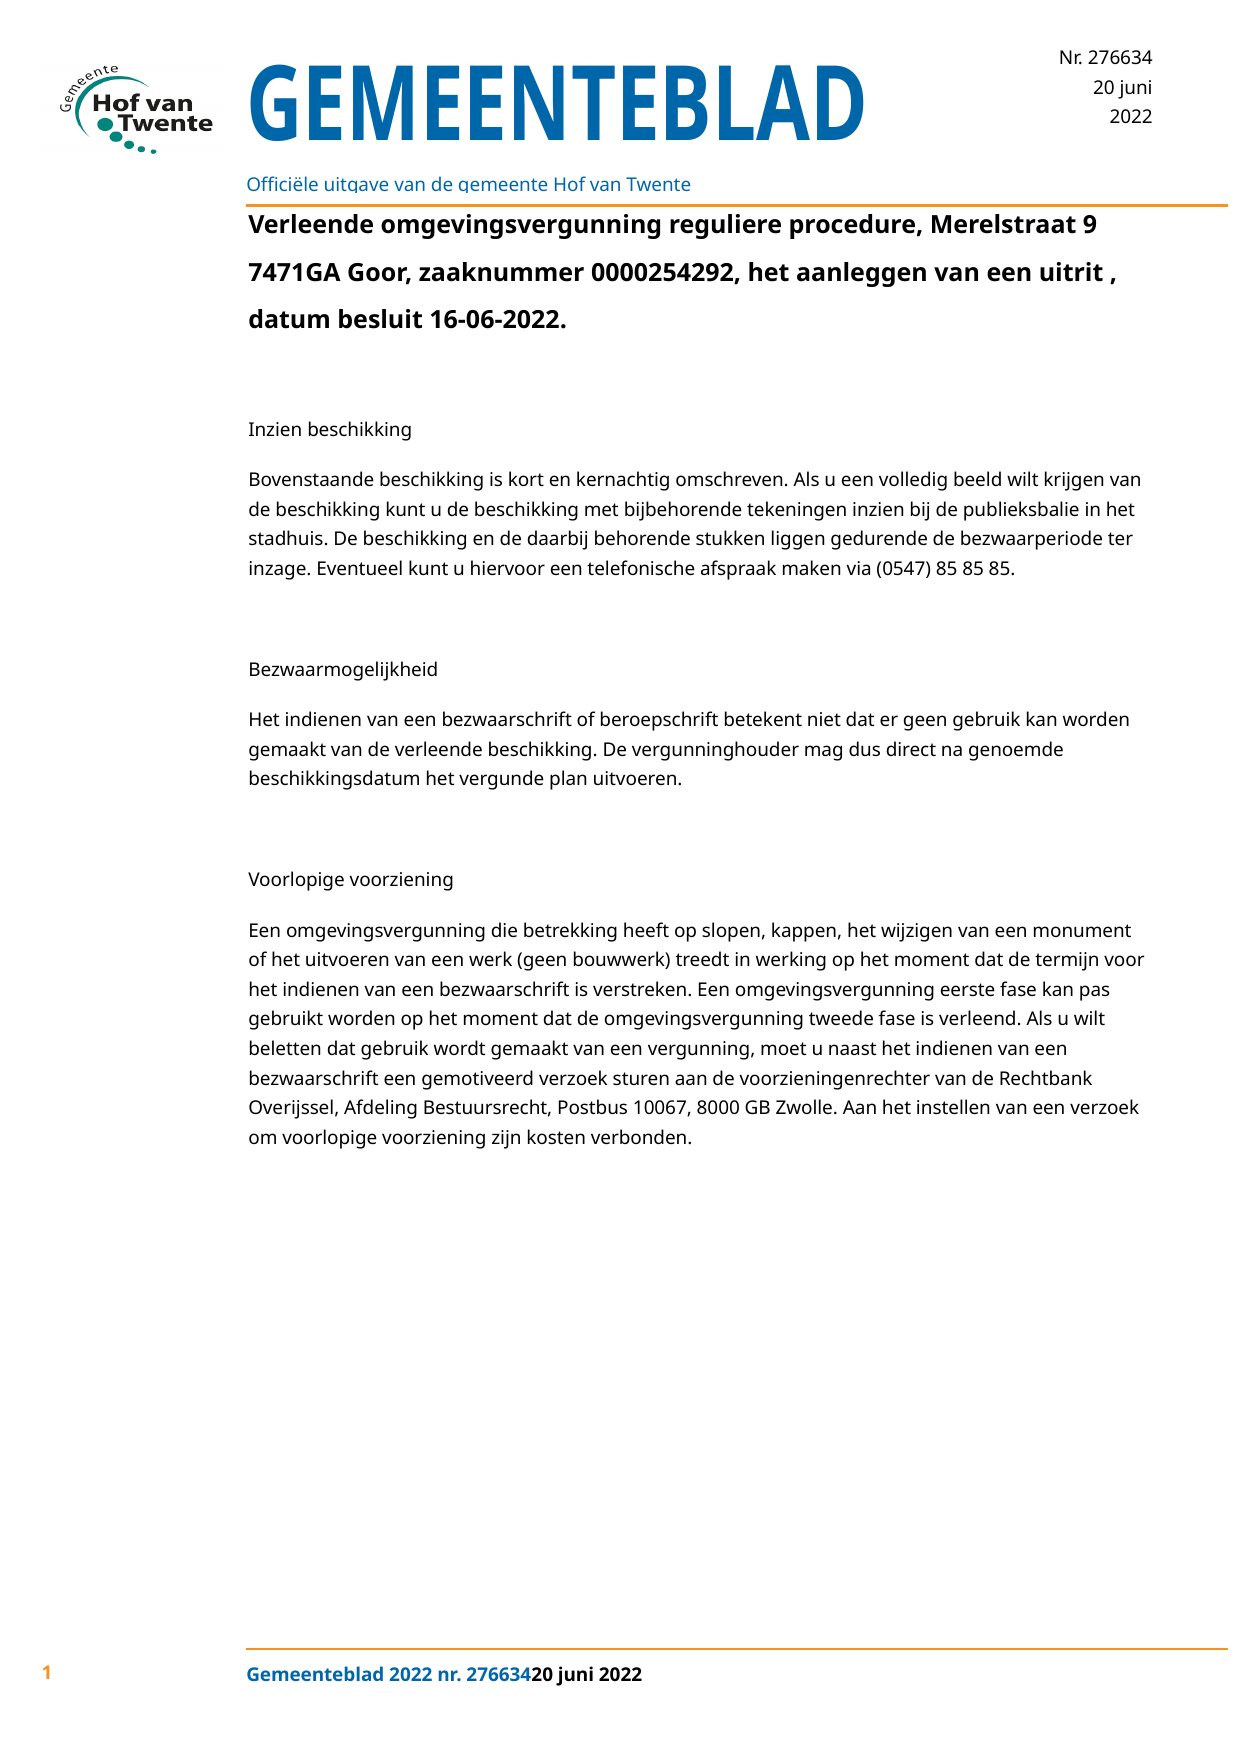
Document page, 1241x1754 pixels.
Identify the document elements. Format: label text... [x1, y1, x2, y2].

text Een omgevingsvergunning die betrekking heeft op slopen, kappen, het wijzigen van een monument of het uitvoeren van een werk (geen bouwwerk) treedt in werking op het moment dat de termijn voor het indienen van een bezwaarschrift is verstreken. Een omgevingsvergunning eerste fase kan pas gebruikt worden op het moment dat de omgevingsvergunning tweede fase is verleend. Als u wilt beletten dat gebruik wordt gemaakt van een vergunning, moet u naast het indienen van een bezwaarschrift een gemotiveerd verzoek sturen aan de voorzieningenrechter van de Rechtbank Overijssel, Afdeling Bestuursrecht, Postbus 10067, 8000 GB Zwolle. Aan het instellen van een verzoek om voorlopige voorziening zijn kosten verbonden. [248, 917, 1152, 1149]
text Verleende omgevingsvergunning reguliere procedure, Merelstraat 9 7471GA Goor, zaaknummer 0000254292, het aanleggen van een uitrit , datum besluit 16-06-2022. [248, 207, 1152, 336]
text Voorlopige voorziening [248, 866, 1152, 892]
text Bezwaarmogelijkheid [248, 656, 1152, 682]
text Bovenstaande beschikking is kort en kernachtig omschreven. Als u een volledig beeld wilt krijgen van de beschikking kunt u de beschikking met bijbehorende tekeningen inzien bij de publieksbalie in het stadhuis. De beschikking en de daarbij behorende stukken liggen gedurende de bezwaarperiode ter inzage. Eventueel kunt u hiervoor een telefonische afspraak maken via (0547) 85 85 85. [248, 466, 1152, 581]
picture [41, 47, 231, 172]
text Het indienen van een bezwaarschrift of beroepschrift betekent niet dat er geen gebruik kan worden gemaakt van de verleende beschikking. De vergunninghouder mag dus direct na genoemde beschikkingsdatum het vergunde plan uitvoeren. [248, 706, 1152, 791]
text Inzien beschikking [248, 416, 1152, 442]
